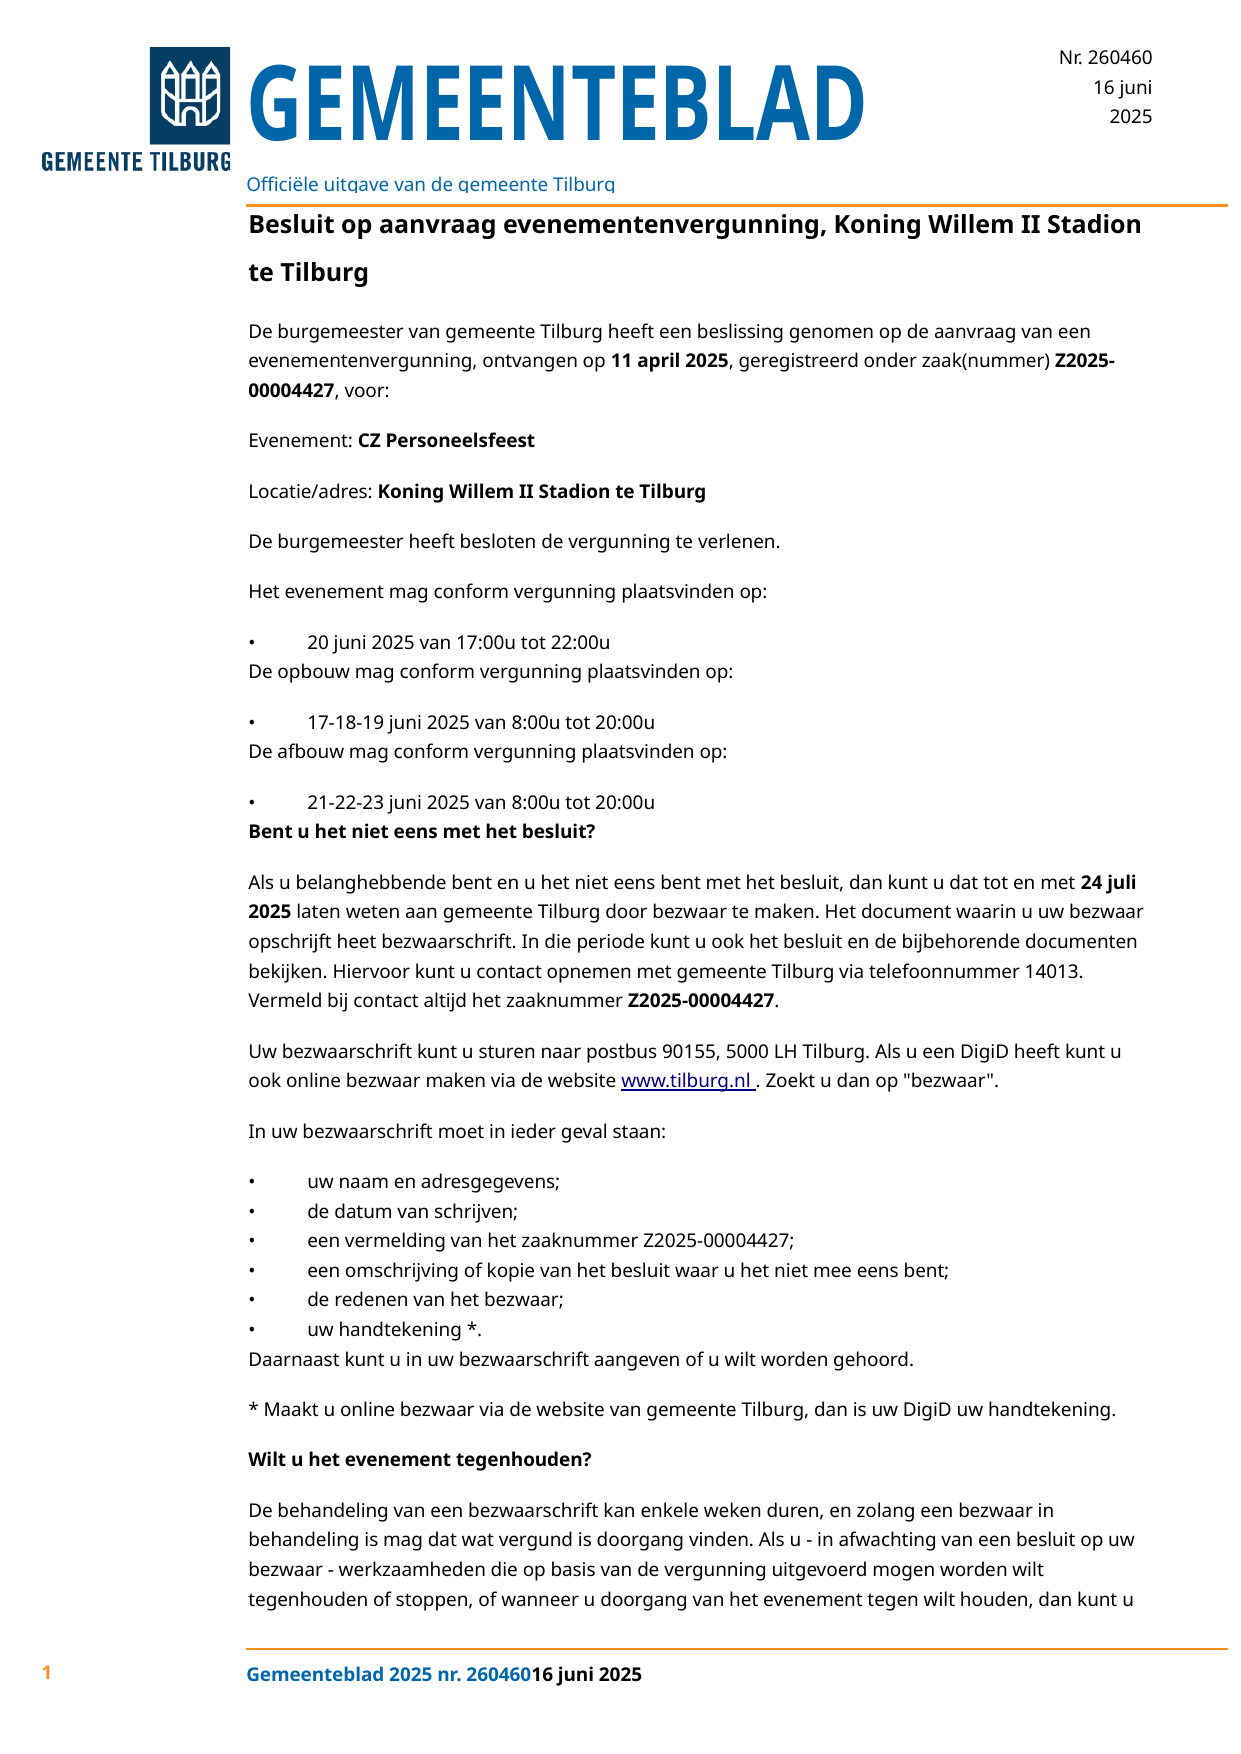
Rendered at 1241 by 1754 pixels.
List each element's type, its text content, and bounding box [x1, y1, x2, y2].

text De burgemeester van gemeente Tilburg heeft een beslissing genomen op de aanvraag van een evenementenvergunning, ontvangen op 11 april 2025, geregistreerd onder zaak(nummer) Z2025-00004427, voor: [248, 318, 1152, 403]
list 20 juni 2025 van 17:00u tot 22:00u [248, 629, 1152, 655]
text Het evenement mag conform vergunning plaatsvinden op: [248, 579, 1152, 604]
list 21-22-23 juni 2025 van 8:00u tot 20:00u [248, 789, 1152, 815]
text De opbouw mag conform vergunning plaatsvinden op: [248, 659, 1152, 684]
text Wilt u het evenement tegenhouden? [248, 1447, 1152, 1472]
text De afbouw mag conform vergunning plaatsvinden op: [248, 739, 1152, 764]
list de datum van schrijven; [248, 1198, 1152, 1224]
text De behandeling van een bezwaarschrift kan enkele weken duren, en zolang een bezwaar in behandeling is mag dat wat vergund is doorgang vinden. Als u - in afwachting van een besluit op uw bezwaar - werkzaamheden die op basis van de vergunning uitgevoerd mogen worden wilt tegenhouden of stoppen, of wanneer u doorgang van het evenement tegen wilt houden, dan kunt u [248, 1497, 1152, 1612]
text * Maakt u online bezwaar via de website van gemeente Tilburg, dan is uw DigiD uw handtekening. [248, 1396, 1152, 1422]
text Uw bezwaarschrift kunt u sturen naar postbus 90155, 5000 LH Tilburg. Als u een DigiD heeft kunt u ook online bezwaar maken via de website www.tilburg.nl . Zoekt u dan op "bezwaar". [248, 1038, 1152, 1093]
list uw naam en adresgegevens; [248, 1168, 1152, 1194]
text Evenement: CZ Personeelsfeest [248, 427, 1152, 453]
text Als u belanghebbende bent en u het niet eens bent met het besluit, dan kunt u dat tot en met 24 juli 2025 laten weten aan gemeente Tilburg door bezwaar te maken. Het document waarin u uw bezwaar opschrijft heet bezwaarschrift. In die periode kunt u ook het besluit en de bijbehorende documenten bekijken. Hiervoor kunt u contact opnemen met gemeente Tilburg via telefoonnummer 14013. Vermeld bij contact altijd het zaaknummer Z2025-00004427. [248, 869, 1152, 1013]
text Locatie/adres: Koning Willem II Stadion te Tilburg [248, 478, 1152, 504]
list uw handtekening *. [248, 1316, 1152, 1342]
text Daarnaast kunt u in uw bezwaarschrift aangeven of u wilt worden gehoord. [248, 1346, 1152, 1372]
text De burgemeester heeft besloten de vergunning te verlenen. [248, 528, 1152, 554]
list een omschrijving of kopie van het besluit waar u het niet mee eens bent; [248, 1257, 1152, 1283]
list 17-18-19 juni 2025 van 8:00u tot 20:00u [248, 709, 1152, 735]
picture [41, 47, 231, 172]
text In uw bezwaarschrift moet in ieder geval staan: [248, 1118, 1152, 1144]
list een vermelding van het zaaknummer Z2025-00004427; [248, 1227, 1152, 1253]
text Bent u het niet eens met het besluit? [248, 819, 1152, 844]
list de redenen van het bezwaar; [248, 1287, 1152, 1312]
text Besluit op aanvraag evenementenvergunning, Koning Willem II Stadion te Tilburg [248, 207, 1152, 288]
